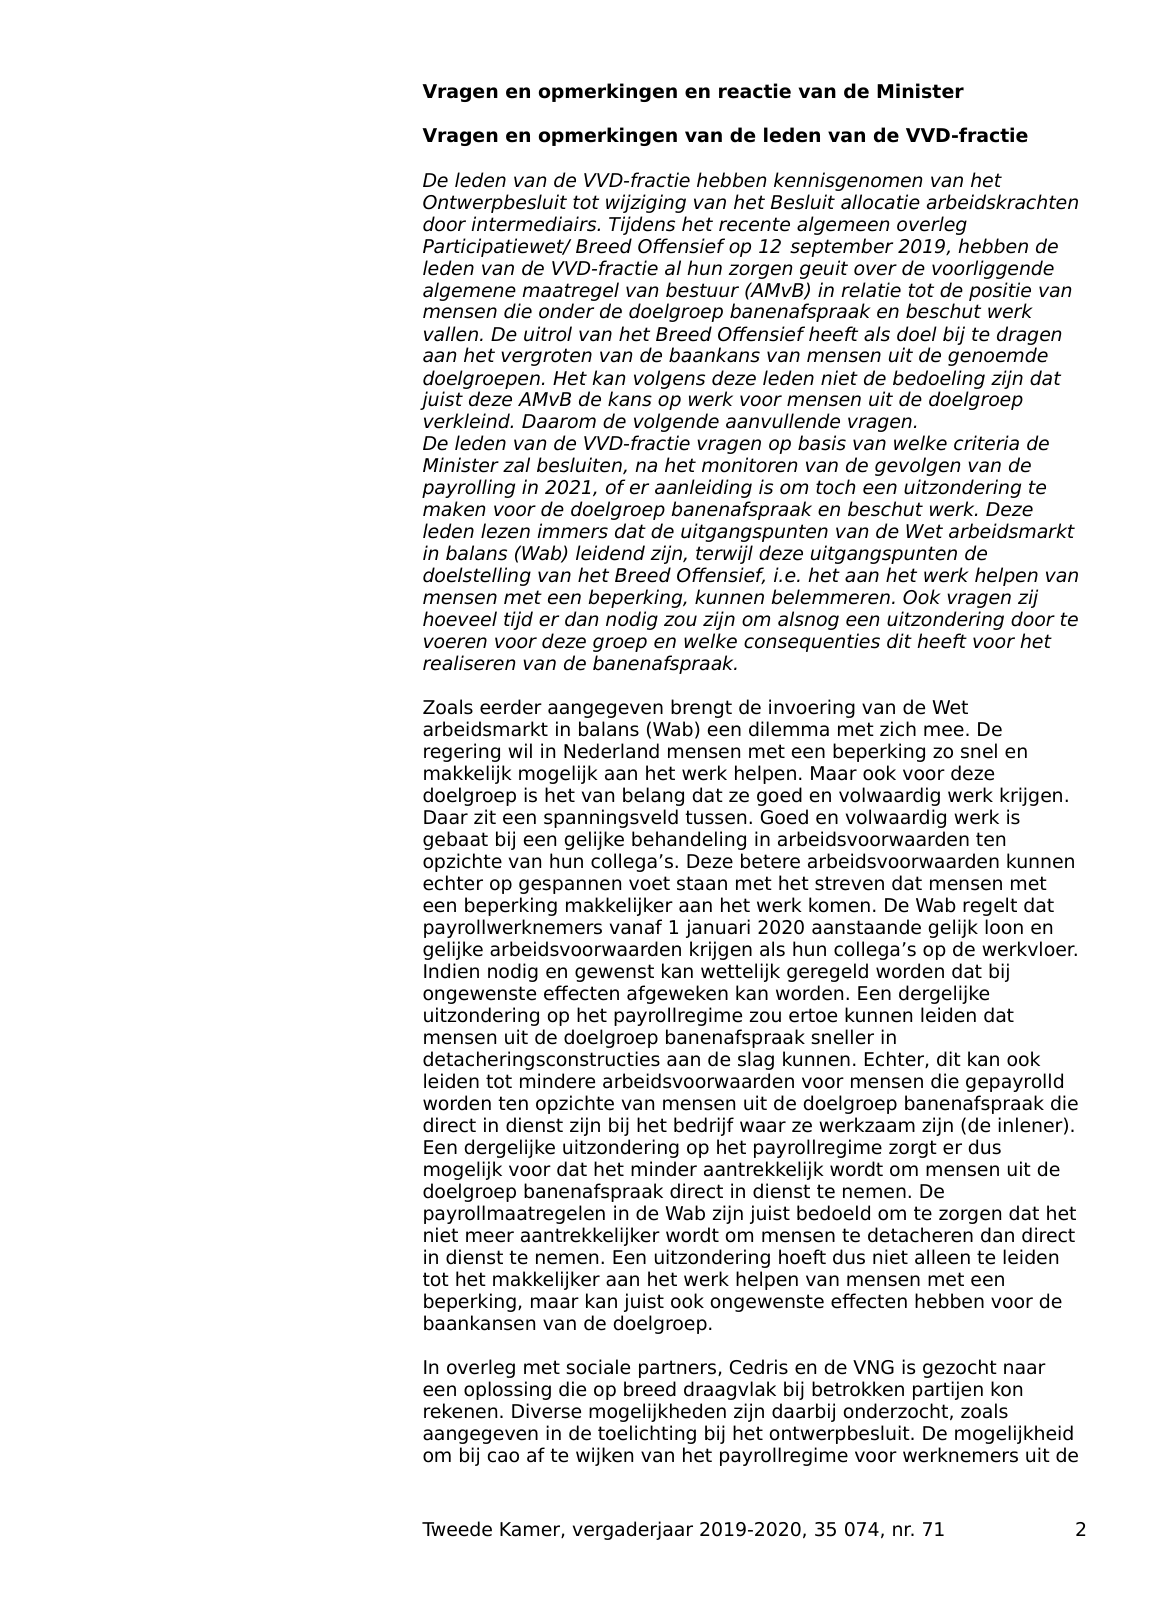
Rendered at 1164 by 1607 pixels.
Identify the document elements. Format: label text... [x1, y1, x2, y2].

subtitle Vragen en opmerkingen en reactie van de Minister [422, 81, 1087, 103]
text De leden van de VVD-fractie hebben kennisgenomen van het Ontwerpbesluit tot wijziging van het Besluit allocatie arbeidskrachten door intermediairs. Tijdens het recente algemeen overleg Participatiewet/ Breed Offensief op 12 september 2019, hebben de leden van de VVD-fractie al hun zorgen geuit over de voorliggende algemene maatregel van bestuur (AMvB) in relatie tot de positie van mensen die onder de doelgroep banenafspraak en beschut werk vallen. De uitrol van het Breed Offensief heeft als doel bij te dragen aan het vergroten van de baankans van mensen uit de genoemde doelgroepen. Het kan volgens deze leden niet de bedoeling zijn dat juist deze AMvB de kans op werk voor mensen uit de doelgroep verkleind. Daarom de volgende aanvullende vragen. [422, 169, 1087, 433]
text Zoals eerder aangegeven brengt de invoering van de Wet arbeidsmarkt in balans (Wab) een dilemma met zich mee. De regering wil in Nederland mensen met een beperking zo snel en makkelijk mogelijk aan het werk helpen. Maar ook voor deze doelgroep is het van belang dat ze goed en volwaardig werk krijgen. Daar zit een spanningsveld tussen. Goed en volwaardig werk is gebaat bij een gelijke behandeling in arbeidsvoorwaarden ten opzichte van hun collega’s. Deze betere arbeidsvoorwaarden kunnen echter op gespannen voet staan met het streven dat mensen met een beperking makkelijker aan het werk komen. De Wab regelt dat payrollwerknemers vanaf 1 januari 2020 aanstaande gelijk loon en gelijke arbeidsvoorwaarden krijgen als hun collega’s op de werkvloer. Indien nodig en gewenst kan wettelijk geregeld worden dat bij ongewenste effecten afgeweken kan worden. Een dergelijke uitzondering op het payrollregime zou ertoe kunnen leiden dat mensen uit de doelgroep banenafspraak sneller in detacheringsconstructies aan de slag kunnen. Echter, dit kan ook leiden tot mindere arbeidsvoorwaarden voor mensen die gepayrolld worden ten opzichte van mensen uit de doelgroep banenafspraak die direct in dienst zijn bij het bedrijf waar ze werkzaam zijn (de inlener). Een dergelijke uitzondering op het payrollregime zorgt er dus mogelijk voor dat het minder aantrekkelijk wordt om mensen uit de doelgroep banenafspraak direct in dienst te nemen. De payrollmaatregelen in de Wab zijn juist bedoeld om te zorgen dat het niet meer aantrekkelijker wordt om mensen te detacheren dan direct in dienst te nemen. Een uitzondering hoeft dus niet alleen te leiden tot het makkelijker aan het werk helpen van mensen met een beperking, maar kan juist ook ongewenste effecten hebben voor de baankansen van de doelgroep. [422, 697, 1087, 1335]
text De leden van de VVD-fractie vragen op basis van welke criteria de Minister zal besluiten, na het monitoren van de gevolgen van de payrolling in 2021, of er aanleiding is om toch een uitzondering te maken voor de doelgroep banenafspraak en beschut werk. Deze leden lezen immers dat de uitgangspunten van de Wet arbeidsmarkt in balans (Wab) leidend zijn, terwijl deze uitgangspunten de doelstelling van het Breed Offensief, i.e. het aan het werk helpen van mensen met een beperking, kunnen belemmeren. Ook vragen zij hoeveel tijd er dan nodig zou zijn om alsnog een uitzondering door te voeren voor deze groep en welke consequenties dit heeft voor het realiseren van de banenafspraak. [422, 433, 1087, 675]
subtitle Vragen en opmerkingen van de leden van de VVD-fractie [422, 125, 1087, 147]
text In overleg met sociale partners, Cedris en de VNG is gezocht naar een oplossing die op breed draagvlak bij betrokken partijen kon rekenen. Diverse mogelijkheden zijn daarbij onderzocht, zoals aangegeven in de toelichting bij het ontwerpbesluit. De mogelijkheid om bij cao af te wijken van het payrollregime voor werknemers uit de [422, 1357, 1087, 1467]
